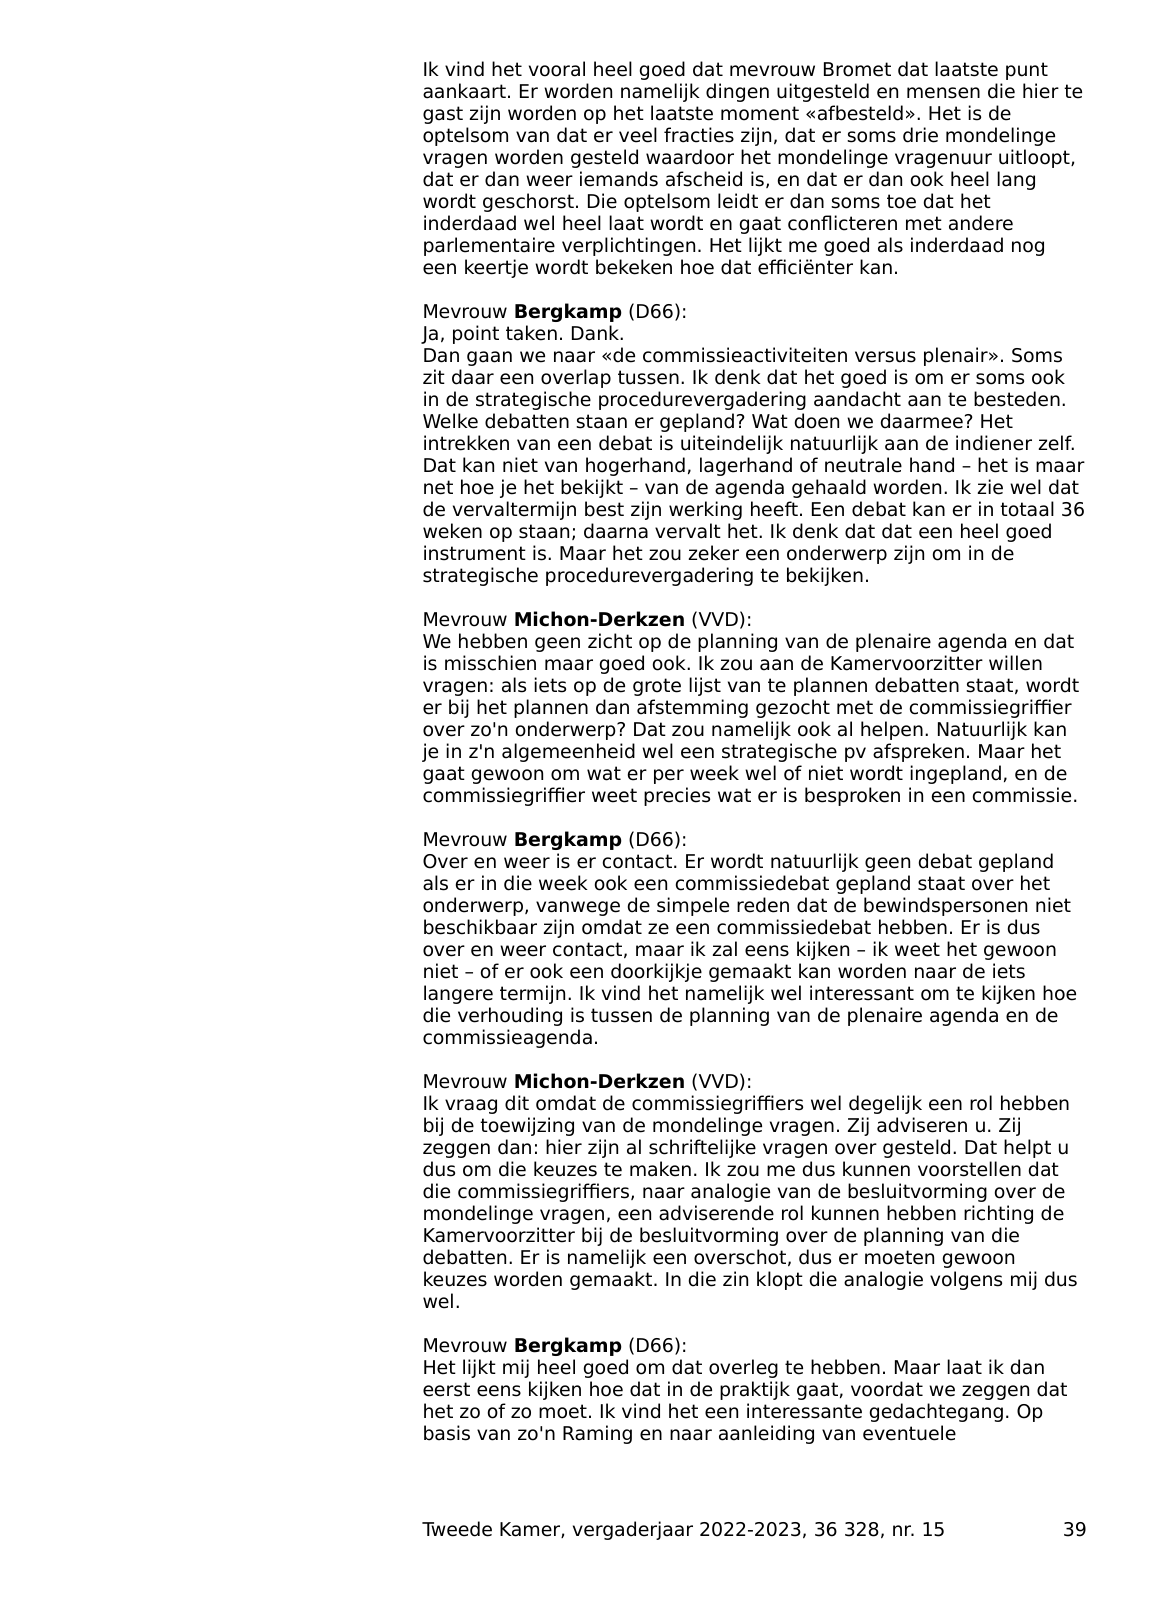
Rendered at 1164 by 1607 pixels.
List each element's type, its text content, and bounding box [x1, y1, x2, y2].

text Mevrouw Michon-Derkzen (VVD): [422, 1071, 1087, 1093]
text Mevrouw Bergkamp (D66): [422, 1335, 1087, 1357]
text Over en weer is er contact. Er wordt natuurlijk geen debat gepland als er in die week ook een commissiedebat gepland staat over het onderwerp, vanwege de simpele reden dat de bewindspersonen niet beschikbaar zijn omdat ze een commissiedebat hebben. Er is dus over en weer contact, maar ik zal eens kijken – ik weet het gewoon niet – of er ook een doorkijkje gemaakt kan worden naar de iets langere termijn. Ik vind het namelijk wel interessant om te kijken hoe die verhouding is tussen de planning van de plenaire agenda en de commissieagenda. [422, 851, 1087, 1049]
text Het lijkt mij heel goed om dat overleg te hebben. Maar laat ik dan eerst eens kijken hoe dat in de praktijk gaat, voordat we zeggen dat het zo of zo moet. Ik vind het een interessante gedachtegang. Op basis van zo'n Raming en naar aanleiding van eventuele [422, 1357, 1087, 1445]
text Mevrouw Bergkamp (D66): [422, 301, 1087, 323]
text Mevrouw Bergkamp (D66): [422, 829, 1087, 851]
text Ja, point taken. Dank. [422, 323, 1087, 345]
text Dan gaan we naar «de commissieactiviteiten versus plenair». Soms zit daar een overlap tussen. Ik denk dat het goed is om er soms ook in de strategische procedurevergadering aandacht aan te besteden. Welke debatten staan er gepland? Wat doen we daarmee? Het intrekken van een debat is uiteindelijk natuurlijk aan de indiener zelf. Dat kan niet van hogerhand, lagerhand of neutrale hand – het is maar net hoe je het bekijkt – van de agenda gehaald worden. Ik zie wel dat de vervaltermijn best zijn werking heeft. Een debat kan er in totaal 36 weken op staan; daarna vervalt het. Ik denk dat dat een heel goed instrument is. Maar het zou zeker een onderwerp zijn om in de strategische procedurevergadering te bekijken. [422, 345, 1087, 587]
text Ik vraag dit omdat de commissiegriffiers wel degelijk een rol hebben bij de toewijzing van de mondelinge vragen. Zij adviseren u. Zij zeggen dan: hier zijn al schriftelijke vragen over gesteld. Dat helpt u dus om die keuzes te maken. Ik zou me dus kunnen voorstellen dat die commissiegriffiers, naar analogie van de besluitvorming over de mondelinge vragen, een adviserende rol kunnen hebben richting de Kamervoorzitter bij de besluitvorming over de planning van die debatten. Er is namelijk een overschot, dus er moeten gewoon keuzes worden gemaakt. In die zin klopt die analogie volgens mij dus wel. [422, 1093, 1087, 1313]
text Ik vind het vooral heel goed dat mevrouw Bromet dat laatste punt aankaart. Er worden namelijk dingen uitgesteld en mensen die hier te gast zijn worden op het laatste moment «afbesteld». Het is de optelsom van dat er veel fracties zijn, dat er soms drie mondelinge vragen worden gesteld waardoor het mondelinge vragenuur uitloopt, dat er dan weer iemands afscheid is, en dat er dan ook heel lang wordt geschorst. Die optelsom leidt er dan soms toe dat het inderdaad wel heel laat wordt en gaat conflicteren met andere parlementaire verplichtingen. Het lijkt me goed als inderdaad nog een keertje wordt bekeken hoe dat efficiënter kan. [422, 59, 1087, 279]
text We hebben geen zicht op de planning van de plenaire agenda en dat is misschien maar goed ook. Ik zou aan de Kamervoorzitter willen vragen: als iets op de grote lijst van te plannen debatten staat, wordt er bij het plannen dan afstemming gezocht met de commissiegriffier over zo'n onderwerp? Dat zou namelijk ook al helpen. Natuurlijk kan je in z'n algemeenheid wel een strategische pv afspreken. Maar het gaat gewoon om wat er per week wel of niet wordt ingepland, en de commissiegriffier weet precies wat er is besproken in een commissie. [422, 631, 1087, 807]
text Mevrouw Michon-Derkzen (VVD): [422, 609, 1087, 631]
